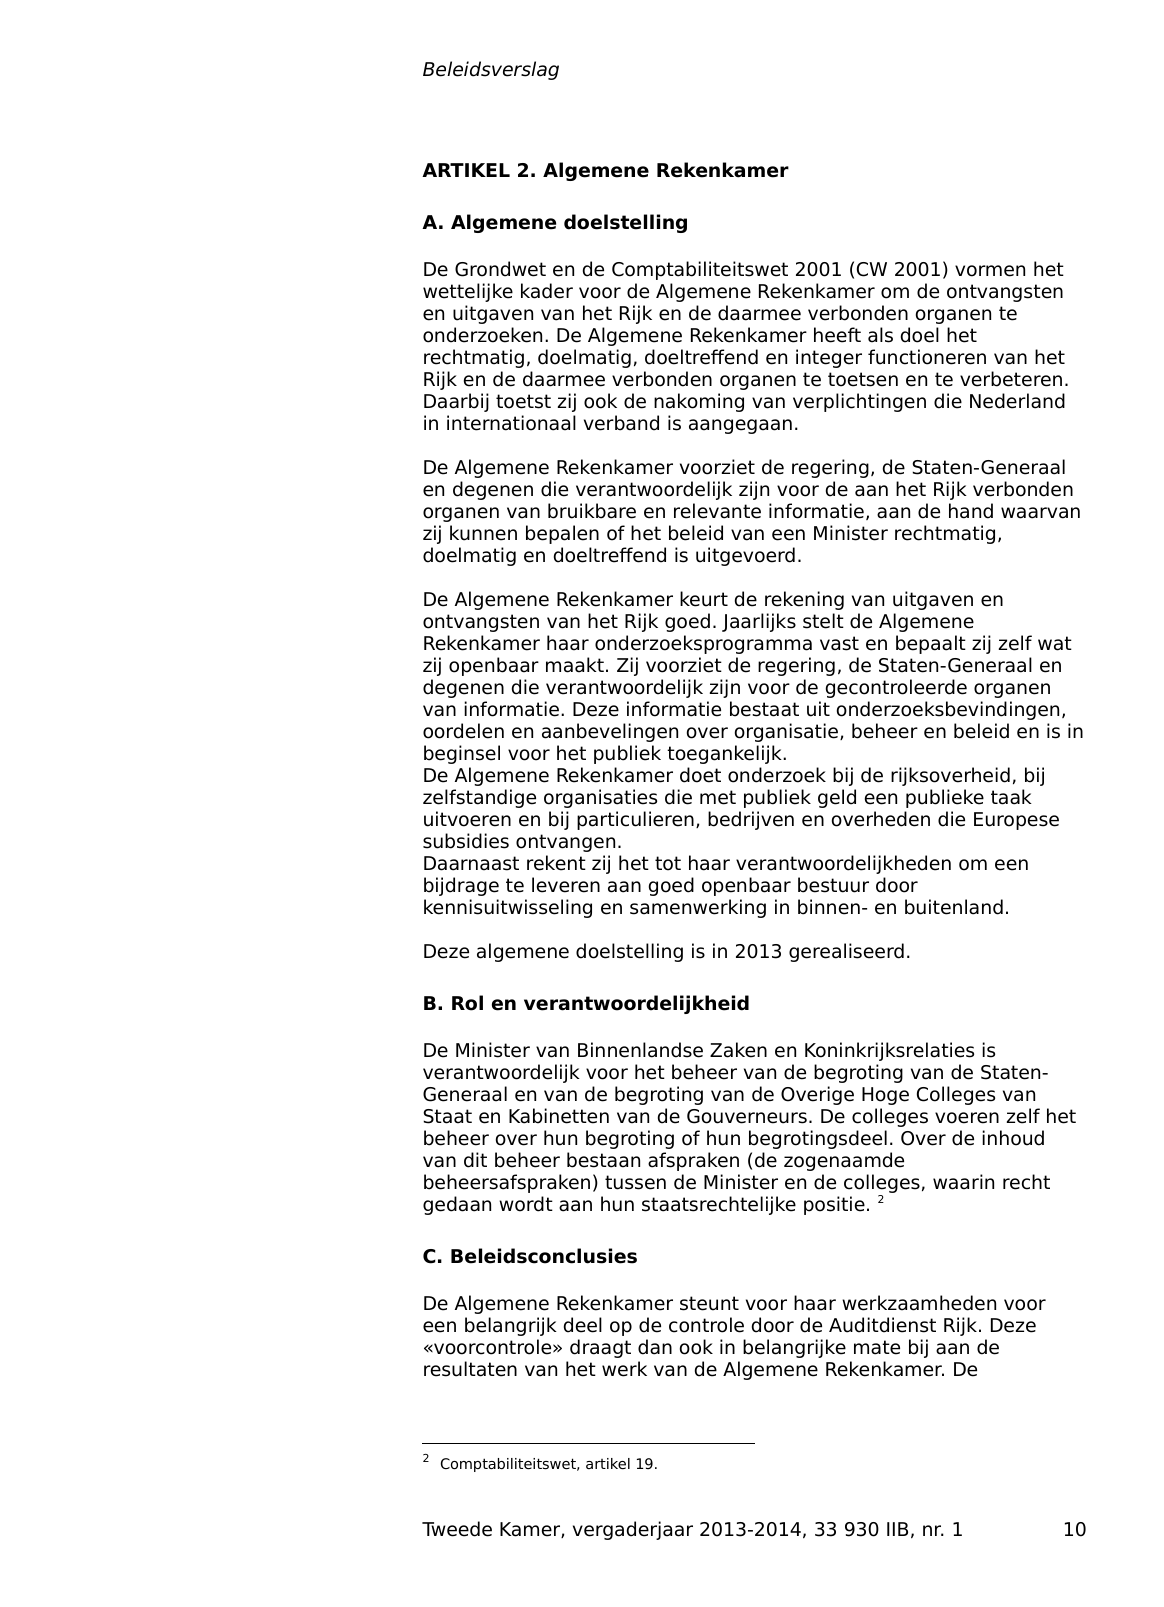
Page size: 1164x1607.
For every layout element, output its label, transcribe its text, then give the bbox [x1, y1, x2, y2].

text De Grondwet en de Comptabiliteitswet 2001 (CW 2001) vormen het wettelijke kader voor de Algemene Rekenkamer om de ontvangsten en uitgaven van het Rijk en de daarmee verbonden organen te onderzoeken. De Algemene Rekenkamer heeft als doel het rechtmatig, doelmatig, doeltreffend en integer functioneren van het Rijk en de daarmee verbonden organen te toetsen en te verbeteren. Daarbij toetst zij ook de nakoming van verplichtingen die Nederland in internationaal verband is aangegaan. [422, 259, 1087, 435]
text De Algemene Rekenkamer doet onderzoek bij de rijksoverheid, bij zelfstandige organisaties die met publiek geld een publieke taak uitvoeren en bij particulieren, bedrijven en overheden die Europese subsidies ontvangen. [422, 765, 1087, 853]
subtitle ARTIKEL 2. Algemene Rekenkamer [422, 160, 1087, 182]
text De Minister van Binnenlandse Zaken en Koninkrijksrelaties is verantwoordelijk voor het beheer van de begroting van de Staten-Generaal en van de begroting van de Overige Hoge Colleges van Staat en Kabinetten van de Gouverneurs. De colleges voeren zelf het beheer over hun begroting of hun begrotingsdeel. Over de inhoud van dit beheer bestaan afspraken (de zogenaamde beheersafspraken) tussen de Minister en de colleges, waarin recht gedaan wordt aan hun staatsrechtelijke positie. [422, 1040, 1087, 1216]
text Deze algemene doelstelling is in 2013 gerealiseerd. [422, 941, 1087, 963]
text De Algemene Rekenkamer steunt voor haar werkzaamheden voor een belangrijk deel op de controle door de Auditdienst Rijk. Deze «voorcontrole» draagt dan ook in belangrijke mate bij aan de resultaten van het werk van de Algemene Rekenkamer. De [422, 1293, 1087, 1381]
subtitle C. Beleidsconclusies [422, 1246, 1087, 1268]
subtitle A. Algemene doelstelling [422, 212, 1087, 234]
text Comptabiliteitswet, artikel 19. [422, 1452, 1087, 1474]
text Daarnaast rekent zij het tot haar verantwoordelijkheden om een bijdrage te leveren aan goed openbaar bestuur door kennisuitwisseling en samenwerking in binnen- en buitenland. [422, 853, 1087, 919]
subtitle B. Rol en verantwoordelijkheid [422, 993, 1087, 1015]
text De Algemene Rekenkamer keurt de rekening van uitgaven en ontvangsten van het Rijk goed. Jaarlijks stelt de Algemene Rekenkamer haar onderzoeksprogramma vast en bepaalt zij zelf wat zij openbaar maakt. Zij voorziet de regering, de Staten-Generaal en degenen die verantwoordelijk zijn voor de gecontroleerde organen van informatie. Deze informatie bestaat uit onderzoeksbevindingen, oordelen en aanbevelingen over organisatie, beheer en beleid en is in beginsel voor het publiek toegankelijk. [422, 589, 1087, 765]
text De Algemene Rekenkamer voorziet de regering, de Staten-Generaal en degenen die verantwoordelijk zijn voor de aan het Rijk verbonden organen van bruikbare en relevante informatie, aan de hand waarvan zij kunnen bepalen of het beleid van een Minister rechtmatig, doelmatig en doeltreffend is uitgevoerd. [422, 457, 1087, 567]
